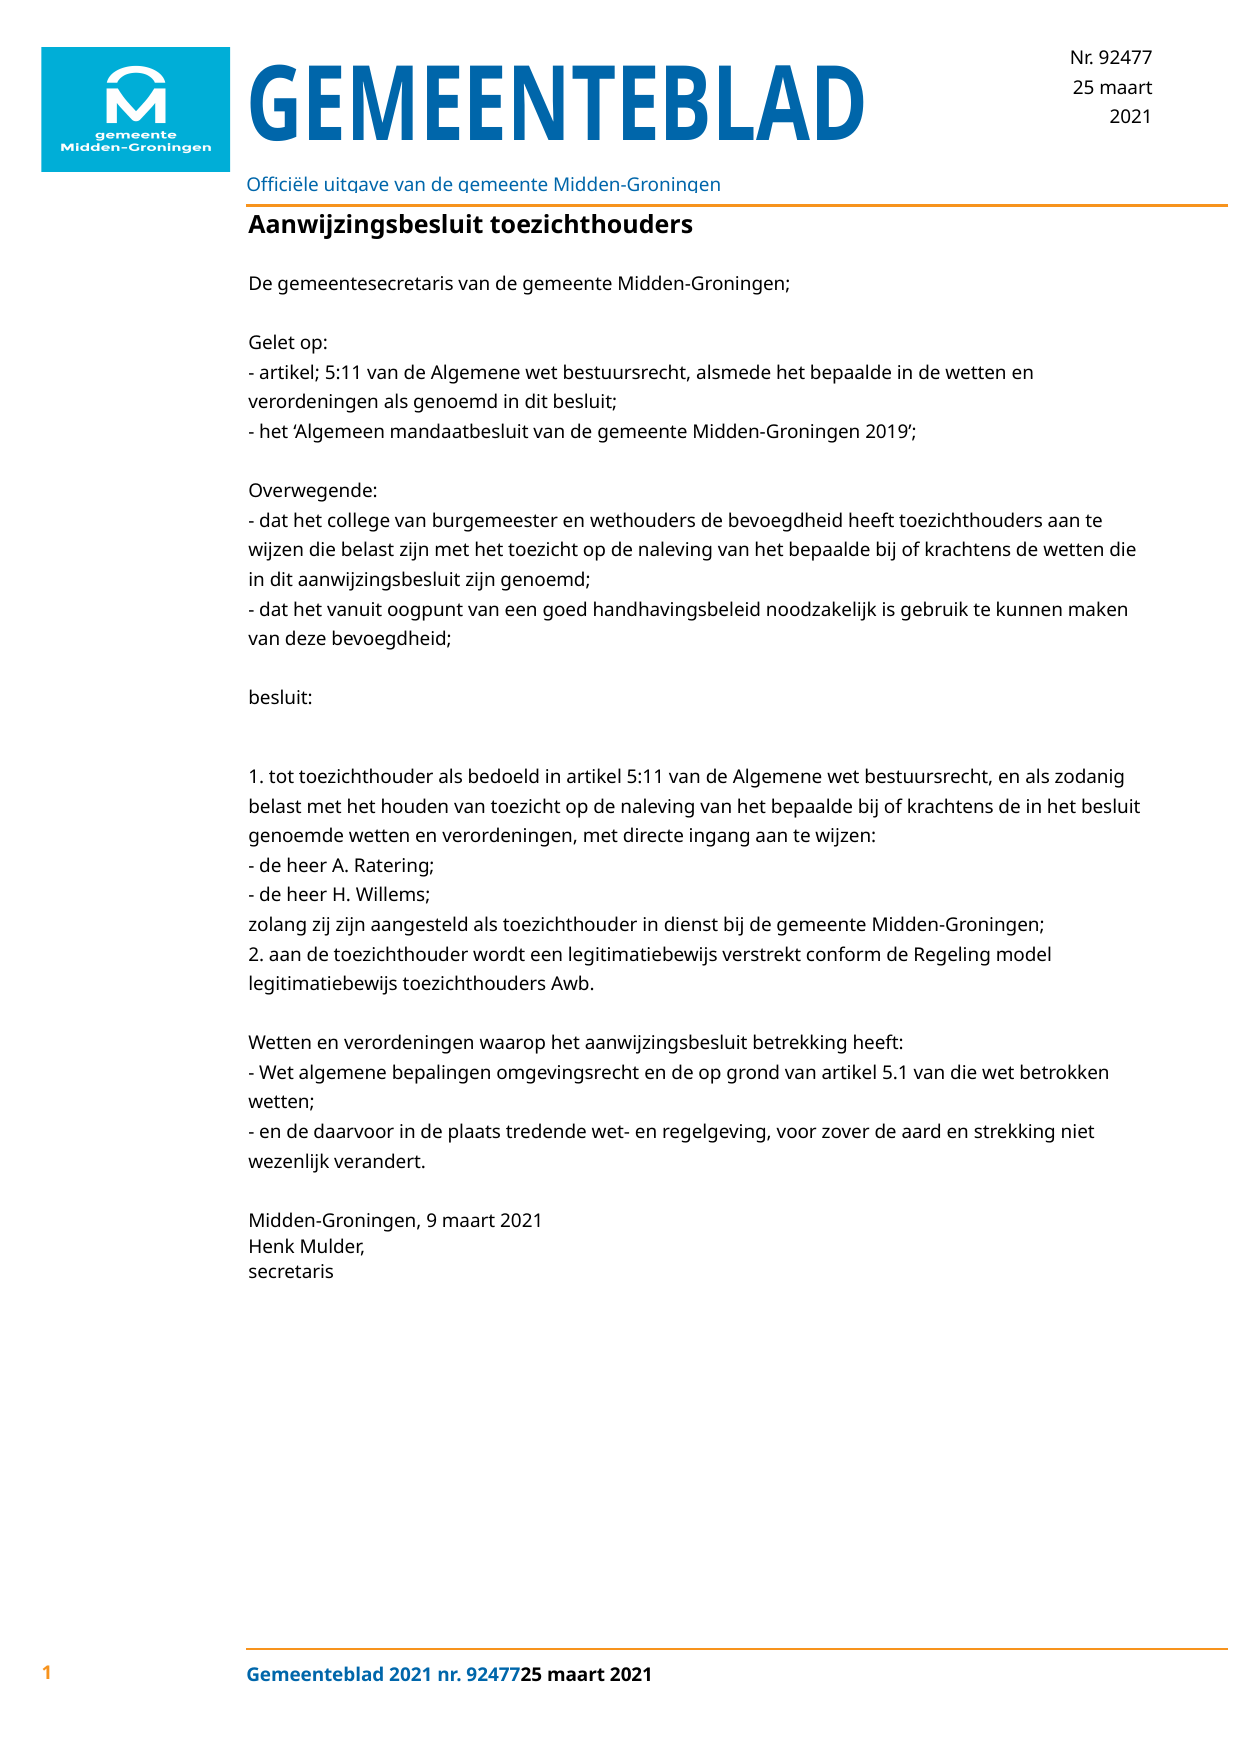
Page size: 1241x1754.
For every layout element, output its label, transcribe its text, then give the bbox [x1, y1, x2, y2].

text - dat het college van burgemeester en wethouders de bevoegdheid heeft toezichthouders aan te wijzen die belast zijn met het toezicht op de naleving van het bepaalde bij of krachtens de wetten die in dit aanwijzingsbesluit zijn genoemd; [248, 507, 1152, 592]
picture [184, 146, 190, 153]
text secretaris [248, 1258, 1152, 1284]
text - het ‘Algemeen mandaatbesluit van de gemeente Midden-Groningen 2019’; [248, 418, 1152, 444]
text 2. aan de toezichthouder wordt een legitimatiebewijs verstrekt conform de Regeling model legitimatiebewijs toezichthouders Awb. [248, 941, 1152, 996]
text besluit: [248, 684, 1152, 710]
text Midden-Groningen, 9 maart 2021 [248, 1207, 1152, 1233]
text - Wet algemene bepalingen omgevingsrecht en de op grond van artikel 5.1 van die wet betrokken wetten; [248, 1059, 1152, 1114]
text Henk Mulder, [248, 1233, 1152, 1258]
text - de heer H. Willems; [248, 882, 1152, 907]
text Wetten en verordeningen waarop het aanwijzingsbesluit betrekking heeft: [248, 1029, 1152, 1055]
text - en de daarvoor in de plaats tredende wet- en regelgeving, voor zover de aard en strekking niet wezenlijk verandert. [248, 1118, 1152, 1174]
text - artikel; 5:11 van de Algemene wet bestuursrecht, alsmede het bepaalde in de wetten en verordeningen als genoemd in dit besluit; [248, 359, 1152, 414]
text Overwegende: [248, 477, 1152, 503]
text 1. tot toezichthouder als bedoeld in artikel 5:11 van de Algemene wet bestuursrecht, en als zodanig belast met het houden van toezicht op de naleving van het bepaalde bij of krachtens de in het besluit genoemde wetten en verordeningen, met directe ingang aan te wijzen: [248, 763, 1152, 848]
text De gemeentesecretaris van de gemeente Midden-Groningen; [248, 270, 1152, 296]
picture [107, 89, 165, 122]
text Aanwijzingsbesluit toezichthouders [248, 207, 1152, 241]
picture [108, 66, 164, 82]
text - dat het vanuit oogpunt van een goed handhavingsbeleid noodzakelijk is gebruik te kunnen maken van deze bevoegdheid; [248, 596, 1152, 651]
text - de heer A. Ratering; [248, 852, 1152, 878]
text Gelet op: [248, 329, 1152, 355]
text zolang zij zijn aangesteld als toezichthouder in dienst bij de gemeente Midden-Groningen; [248, 911, 1152, 937]
